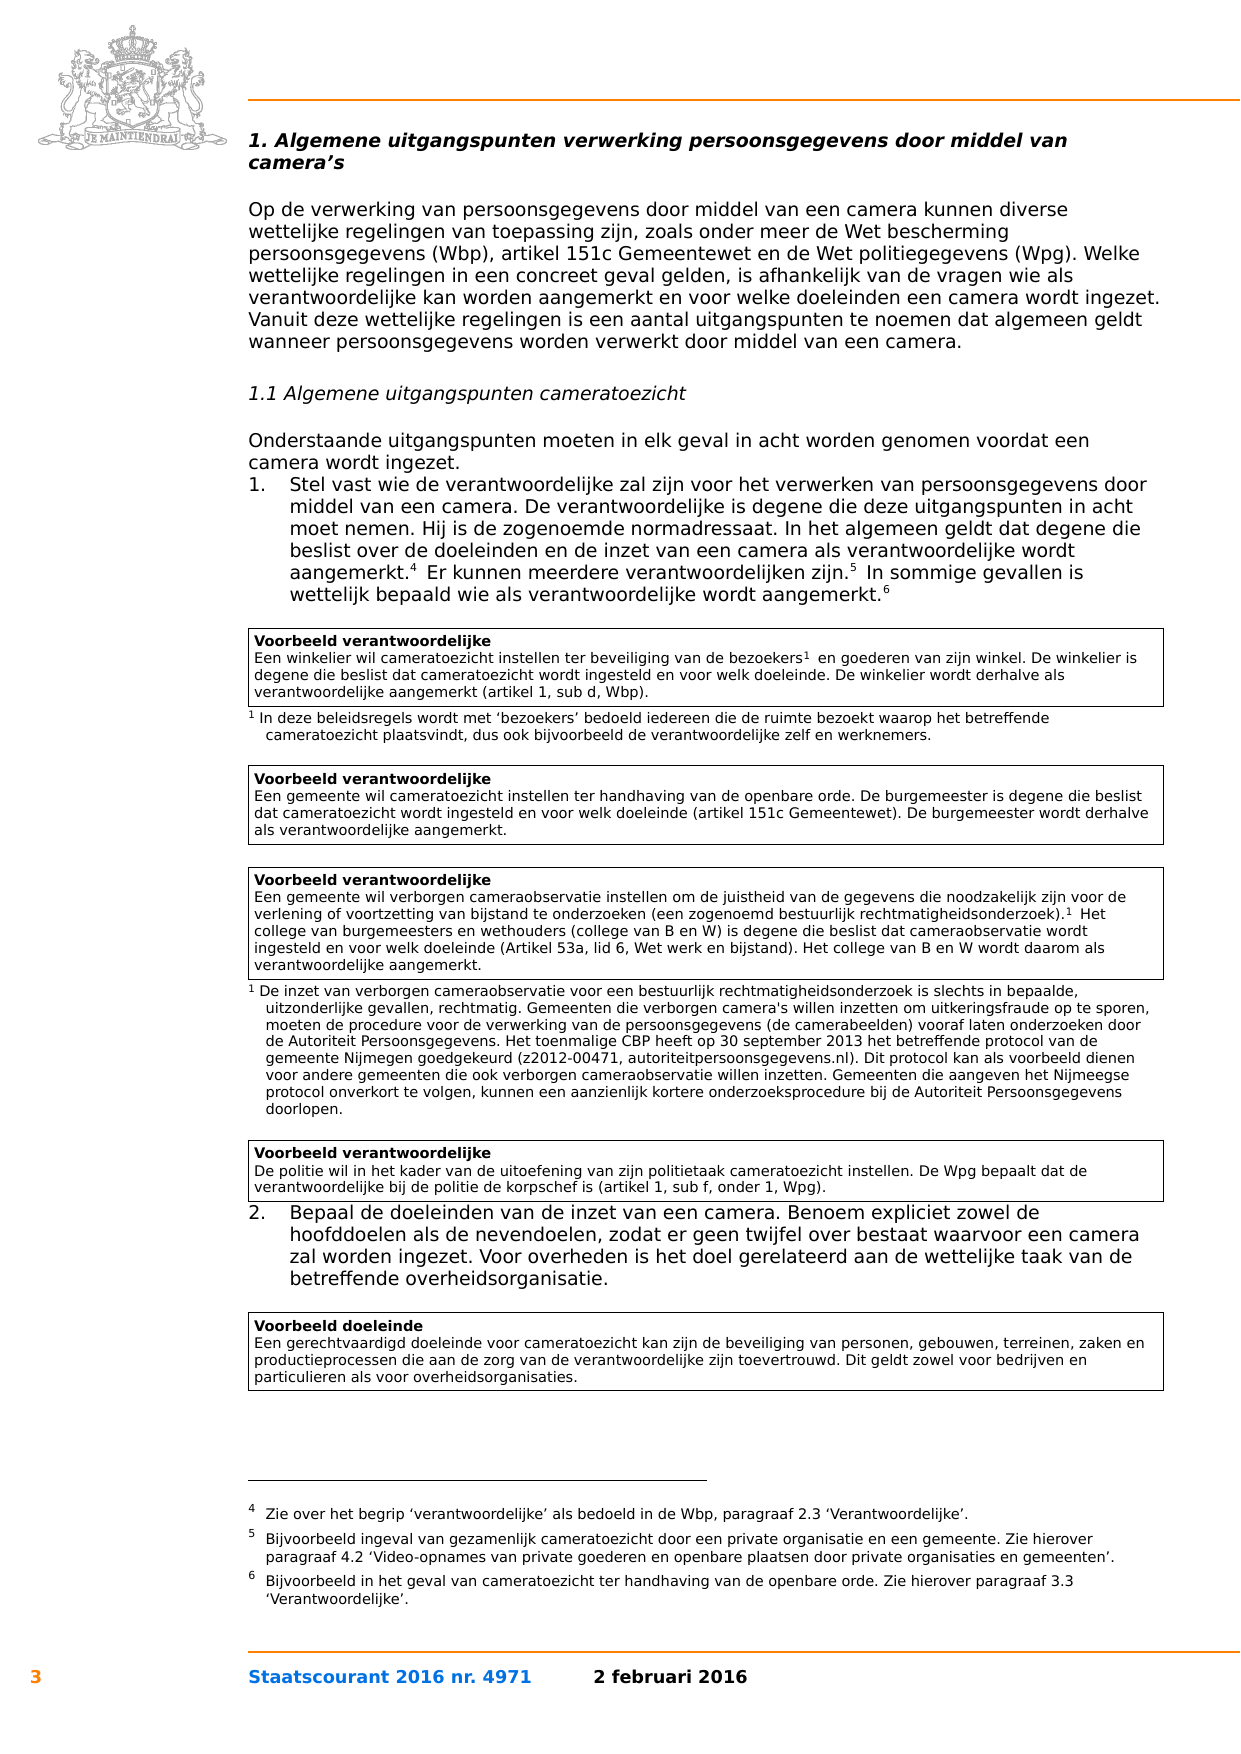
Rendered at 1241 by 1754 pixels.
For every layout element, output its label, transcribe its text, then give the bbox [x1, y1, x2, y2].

table_header Voorbeeld verantwoordelijke Een winkelier wil cameratoezicht instellen ter beveiliging van de bezoekers1 en goederen van zijn winkel. De winkelier is degene die beslist dat cameratoezicht wordt ingesteld en voor welk doeleinde. De winkelier wordt derhalve als verantwoordelijke aangemerkt (artikel 1, sub d, Wbp). [249, 629, 1163, 706]
table_header Voorbeeld doeleinde Een gerechtvaardigd doeleinde voor cameratoezicht kan zijn de beveiliging van personen, gebouwen, terreinen, zaken en productieprocessen die aan de zorg van de verantwoordelijke zijn toevertrouwd. Dit geldt zowel voor bedrijven en particulieren als voor overheidsorganisaties. [249, 1313, 1163, 1390]
subtitle 1.1 Algemene uitgangspunten cameratoezicht [248, 383, 1163, 405]
table_header Voorbeeld verantwoordelijke De politie wil in het kader van de uitoefening van zijn politietaak cameratoezicht instellen. De Wpg bepaalt dat de verantwoordelijke bij de politie de korpschef is (artikel 1, sub f, onder 1, Wpg). [249, 1141, 1163, 1201]
text Onderstaande uitgangspunten moeten in elk geval in acht worden genomen voordat een camera wordt ingezet. [248, 430, 1163, 474]
table_cell 1 In deze beleidsregels wordt met ‘bezoekers’ bedoeld iedereen die de ruimte bezoekt waarop het betreffende cameratoezicht plaatsvindt, dus ook bijvoorbeeld de verantwoordelijke zelf en werknemers. [248, 707, 1163, 743]
text 2. Bepaal de doeleinden van de inzet van een camera. Benoem expliciet zowel de hoofddoelen als de nevendoelen, zodat er geen twijfel over bestaat waarvoor een camera zal worden ingezet. Voor overheden is het doel gerelateerd aan de wettelijke taak van de betreffende overheidsorganisatie. [248, 1202, 1163, 1290]
table_header Voorbeeld verantwoordelijke Een gemeente wil cameratoezicht instellen ter handhaving van de openbare orde. De burgemeester is degene die beslist dat cameratoezicht wordt ingesteld en voor welk doeleinde (artikel 151c Gemeentewet). De burgemeester wordt derhalve als verantwoordelijke aangemerkt. [249, 766, 1163, 844]
text 1. Stel vast wie de verantwoordelijke zal zijn voor het verwerken van persoonsgegevens door middel van een camera. De verantwoordelijke is degene die deze uitgangspunten in acht moet nemen. Hij is de zogenoemde normadressaat. In het algemeen geldt dat degene die beslist over de doeleinden en de inzet van een camera als verantwoordelijke wordt aangemerkt. Er kunnen meerdere verantwoordelijken zijn. In sommige gevallen is wettelijk bepaald wie als verantwoordelijke wordt aangemerkt. [248, 474, 1163, 606]
subtitle 1. Algemene uitgangspunten verwerking persoonsgegevens door middel van camera’s [248, 130, 1163, 174]
text Op de verwerking van persoonsgegevens door middel van een camera kunnen diverse wettelijke regelingen van toepassing zijn, zoals onder meer de Wet bescherming persoonsgegevens (Wbp), artikel 151c Gemeentewet en de Wet politiegegevens (Wpg). Welke wettelijke regelingen in een concreet geval gelden, is afhankelijk van de vragen wie als verantwoordelijke kan worden aangemerkt en voor welke doeleinden een camera wordt ingezet. Vanuit deze wettelijke regelingen is een aantal uitgangspunten te noemen dat algemeen geldt wanneer persoonsgegevens worden verwerkt door middel van een camera. [248, 199, 1163, 353]
text Bijvoorbeeld in het geval van cameratoezicht ter handhaving van de openbare orde. Zie hierover paragraaf 3.3 ‘Verantwoordelijke’. [248, 1569, 1163, 1608]
text Zie over het begrip ‘verantwoordelijke’ als bedoeld in de Wbp, paragraaf 2.3 ‘Verantwoordelijke’. [248, 1502, 1163, 1524]
table_cell 1 De inzet van verborgen cameraobservatie voor een bestuurlijk rechtmatigheidsonderzoek is slechts in bepaalde, uitzonderlijke gevallen, rechtmatig. Gemeenten die verborgen camera's willen inzetten om uitkeringsfraude op te sporen, moeten de procedure voor de verwerking van de persoonsgegevens (de camerabeelden) vooraf laten onderzoeken door de Autoriteit Persoonsgegevens. Het toenmalige CBP heeft op 30 september 2013 het betreffende protocol van de gemeente Nijmegen goedgekeurd (z2012-00471, autoriteitpersoonsgegevens.nl). Dit protocol kan als voorbeeld dienen voor andere gemeenten die ook verborgen cameraobservatie willen inzetten. Gemeenten die aangeven het Nijmeegse protocol onverkort te volgen, kunnen een aanzienlijk kortere onderzoeksprocedure bij de Autoriteit Persoonsgegevens doorlopen. [248, 980, 1163, 1118]
table_header Voorbeeld verantwoordelijke Een gemeente wil verborgen cameraobservatie instellen om de juistheid van de gegevens die noodzakelijk zijn voor de verlening of voortzetting van bijstand te onderzoeken (een zogenoemd bestuurlijk rechtmatigheidsonderzoek).1 Het college van burgemeesters en wethouders (college van B en W) is degene die beslist dat cameraobservatie wordt ingesteld en voor welk doeleinde (Artikel 53a, lid 6, Wet werk en bijstand). Het college van B en W wordt daarom als verantwoordelijke aangemerkt. [249, 868, 1163, 979]
picture [38, 25, 227, 150]
text Bijvoorbeeld ingeval van gezamenlijk cameratoezicht door een private organisatie en een gemeente. Zie hierover paragraaf 4.2 ‘Video-opnames van private goederen en openbare plaatsen door private organisaties en gemeenten’. [248, 1527, 1163, 1566]
